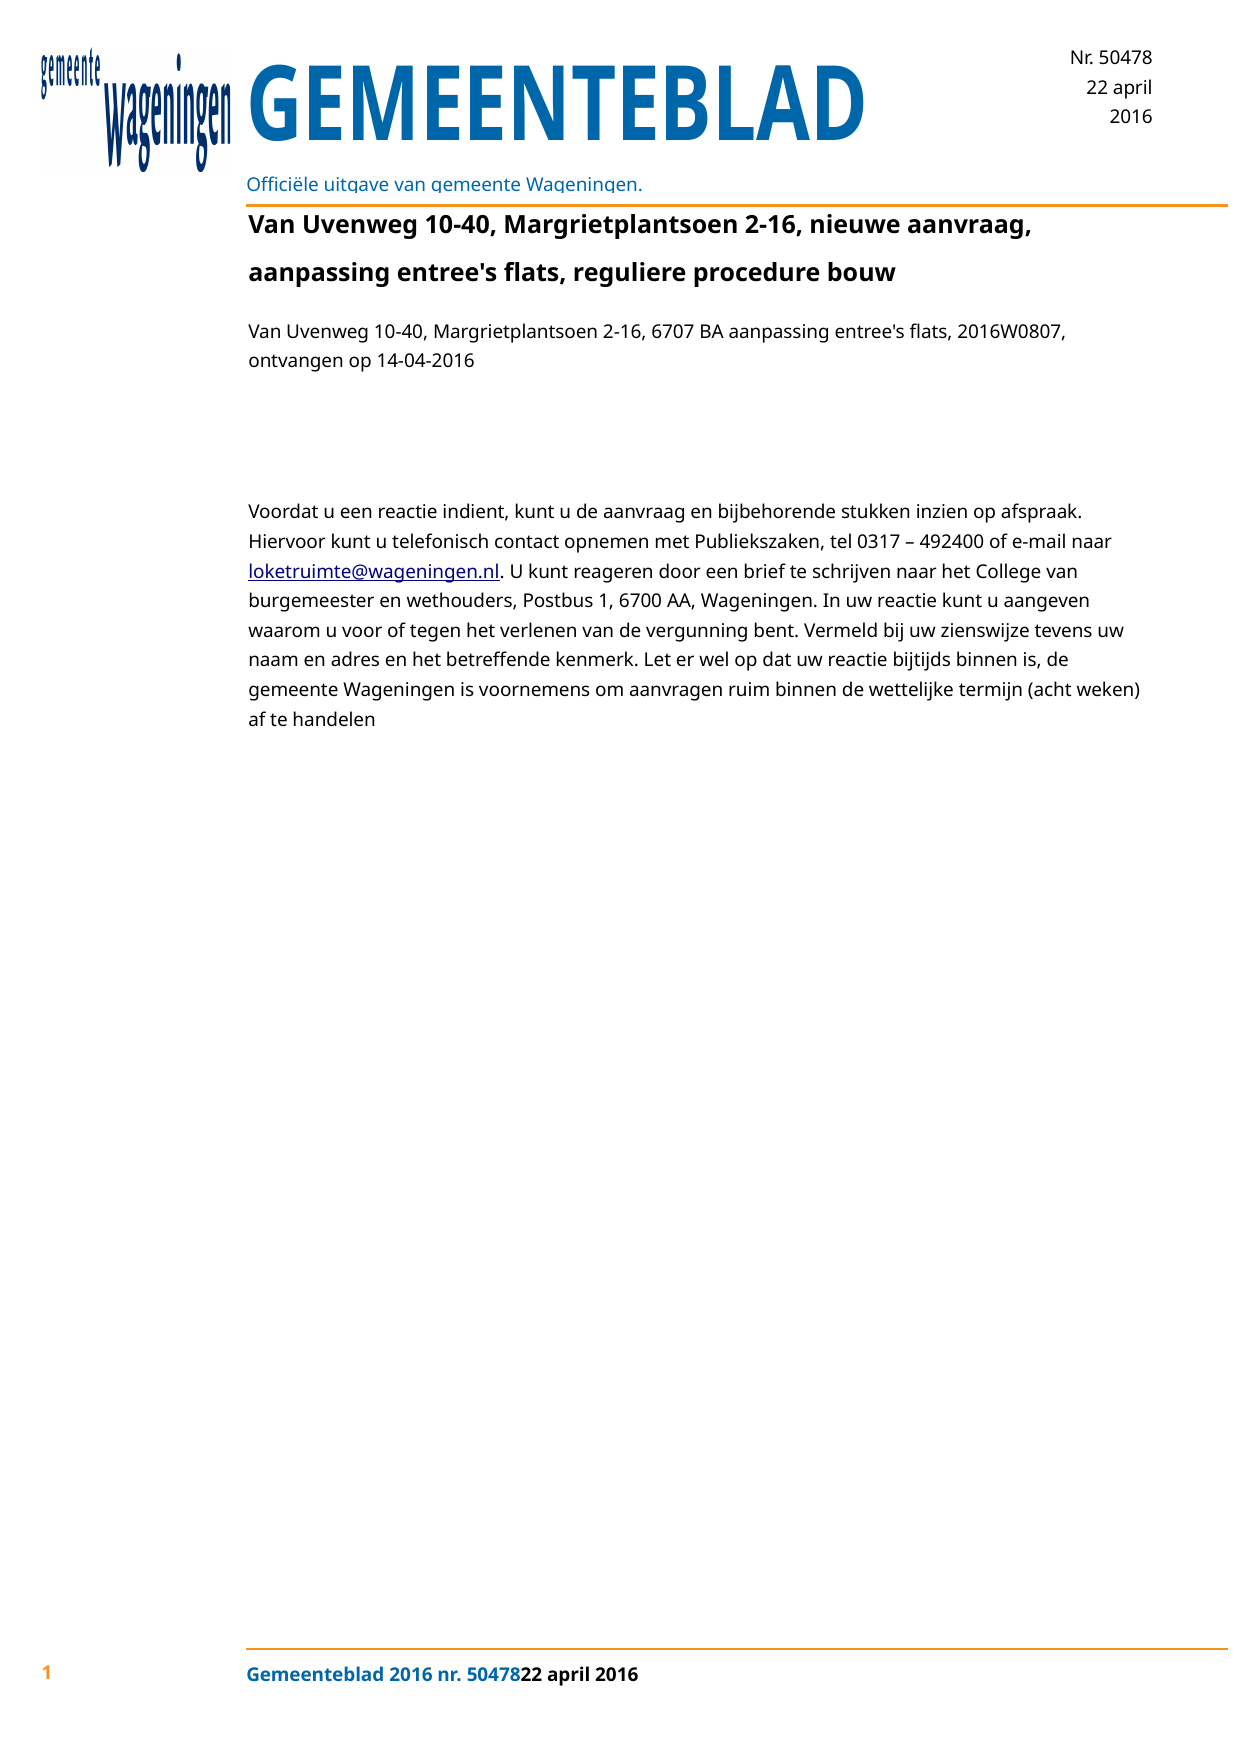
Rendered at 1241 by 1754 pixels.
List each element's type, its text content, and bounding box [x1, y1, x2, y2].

text Van Uvenweg 10-40, Margrietplantsoen 2-16, 6707 BA aanpassing entree's flats, 2016W0807, ontvangen op 14-04-2016 [248, 318, 1152, 373]
text Voordat u een reactie indient, kunt u de aanvraag en bijbehorende stukken inzien op afspraak. Hiervoor kunt u telefonisch contact opnemen met Publiekszaken, tel 0317 – 492400 of e-mail naar loketruimte@wageningen.nl. U kunt reageren door een brief te schrijven naar het College van burgemeester en wethouders, Postbus 1, 6700 AA, Wageningen. In uw reactie kunt u aangeven waarom u voor of tegen het verlenen van de vergunning bent. Vermeld bij uw zienswijze tevens uw naam en adres en het betreffende kenmerk. Let er wel op dat uw reactie bijtijds binnen is, de gemeente Wageningen is voornemens om aanvragen ruim binnen de wettelijke termijn (acht weken) af te handelen [248, 499, 1152, 732]
text Van Uvenweg 10-40, Margrietplantsoen 2-16, nieuwe aanvraag, aanpassing entree's flats, reguliere procedure bouw [248, 207, 1152, 288]
picture [41, 47, 231, 172]
